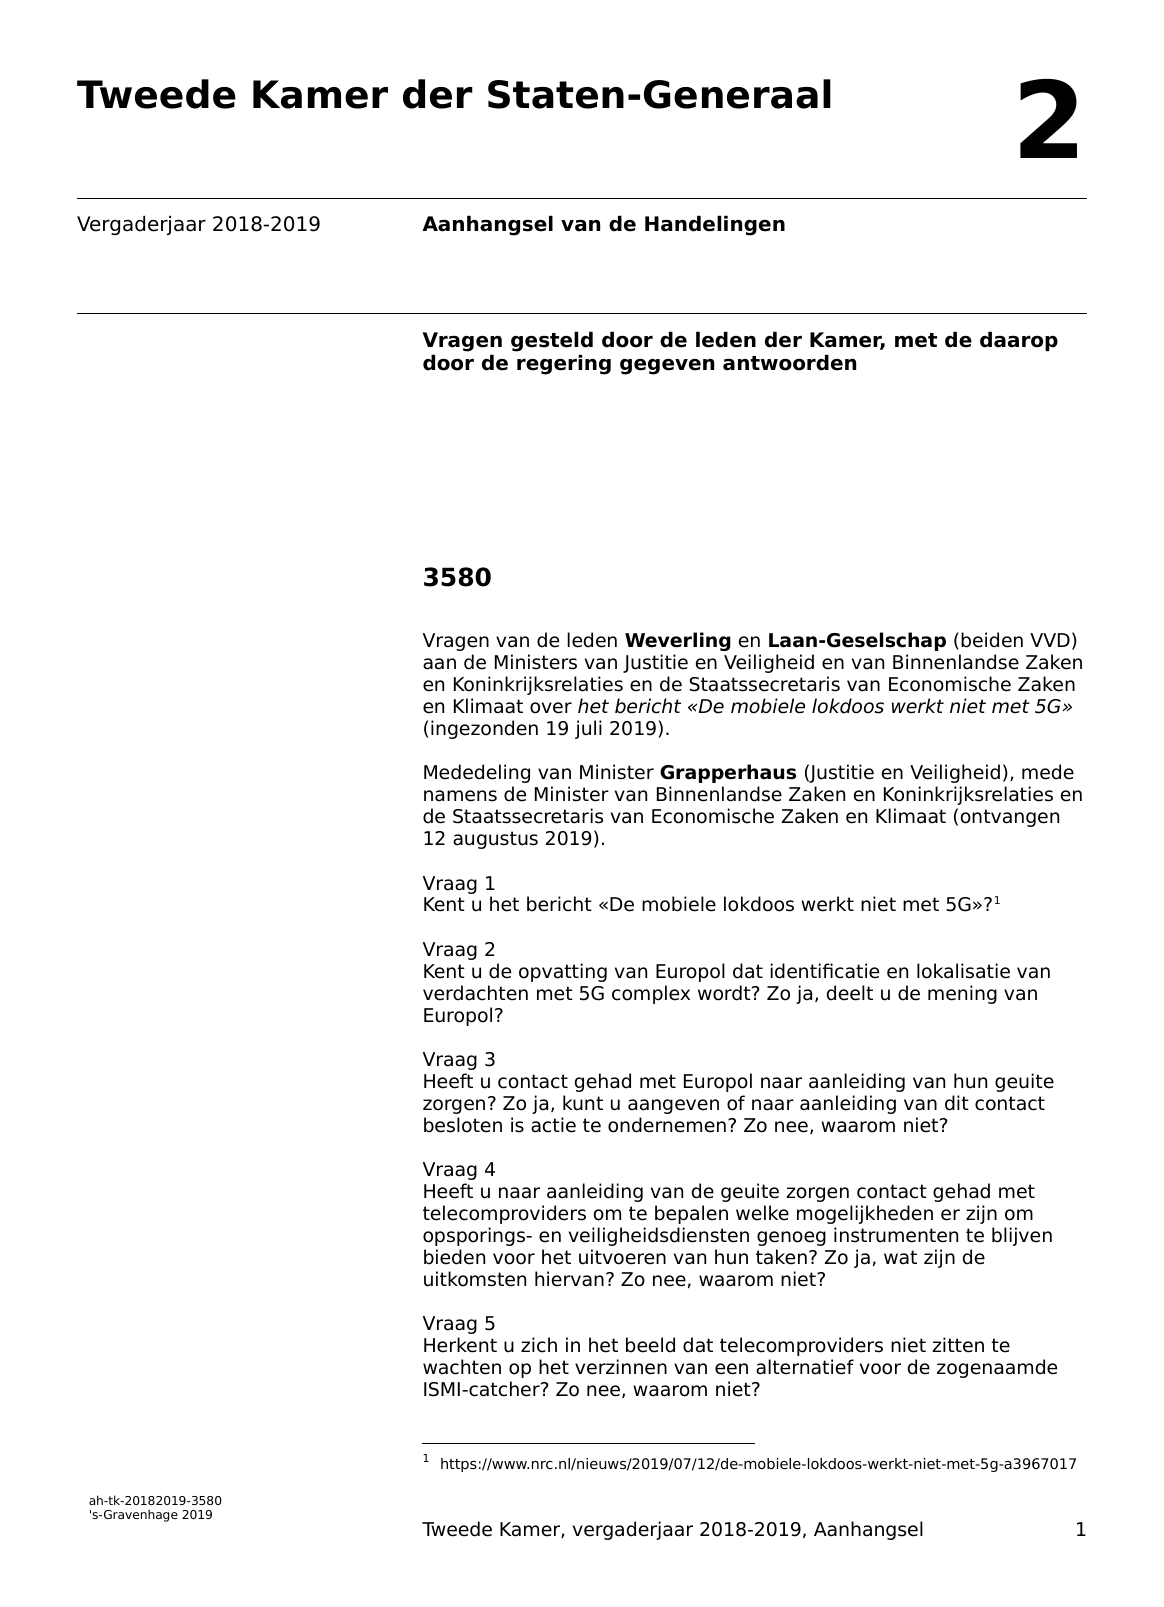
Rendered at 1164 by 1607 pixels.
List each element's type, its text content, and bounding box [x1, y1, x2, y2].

text Heeft u contact gehad met Europol naar aanleiding van hun geuite zorgen? Zo ja, kunt u aangeven of naar aanleiding van dit contact besloten is actie te ondernemen? Zo nee, waarom niet? [422, 1071, 1087, 1137]
text Vraag 2 [422, 938, 1087, 961]
text Kent u het bericht «De mobiele lokdoos werkt niet met 5G»? [422, 894, 1087, 916]
text Kent u de opvatting van Europol dat identificatie en lokalisatie van verdachten met 5G complex wordt? Zo ja, deelt u de mening van Europol? [422, 961, 1087, 1026]
table_cell Vragen gesteld door de leden der Kamer, met de daarop door de regering gegeven antwoorden [422, 314, 1087, 375]
text Vraag 5 [422, 1313, 1087, 1335]
table_cell [77, 314, 422, 375]
table_header Tweede Kamer der Staten-Generaal [77, 59, 886, 198]
text 's-Gravenhage 2019 [88, 1508, 323, 1522]
text Mededeling van Minister Grapperhaus (Justitie en Veiligheid), mede namens de Minister van Binnenlandse Zaken en Koninkrijksrelaties en de Staatssecretaris van Economische Zaken en Klimaat (ontvangen 12 augustus 2019). [422, 762, 1087, 850]
table_cell Vergaderjaar 2018-2019 [77, 199, 422, 313]
text Herkent u zich in het beeld dat telecomproviders niet zitten te wachten op het verzinnen van een alternatief voor de zogenaamde ISMI-catcher? Zo nee, waarom niet? [422, 1335, 1087, 1401]
text Vraag 4 [422, 1159, 1087, 1181]
table_header 2 [886, 59, 1087, 198]
text Heeft u naar aanleiding van de geuite zorgen contact gehad met telecomproviders om te bepalen welke mogelijkheden er zijn om opsporings- en veiligheidsdiensten genoeg instrumenten te blijven bieden voor het uitvoeren van hun taken? Zo ja, wat zijn de uitkomsten hiervan? Zo nee, waarom niet? [422, 1181, 1087, 1291]
table_cell Aanhangsel van de Handelingen [422, 199, 1087, 313]
text Vraag 1 [422, 872, 1087, 894]
text Vraag 3 [422, 1049, 1087, 1071]
text https://www.nrc.nl/nieuws/2019/07/12/de-mobiele-lokdoos-werkt-niet-met-5g-a3967017 [422, 1452, 1087, 1474]
text 3580 [422, 563, 1087, 592]
text ah-tk-20182019-3580 [88, 1494, 323, 1508]
text Vragen van de leden Weverling en Laan-Geselschap (beiden VVD) aan de Ministers van Justitie en Veiligheid en van Binnenlandse Zaken en Koninkrijksrelaties en de Staatssecretaris van Economische Zaken en Klimaat over het bericht «De mobiele lokdoos werkt niet met 5G» (ingezonden 19 juli 2019). [422, 630, 1087, 740]
